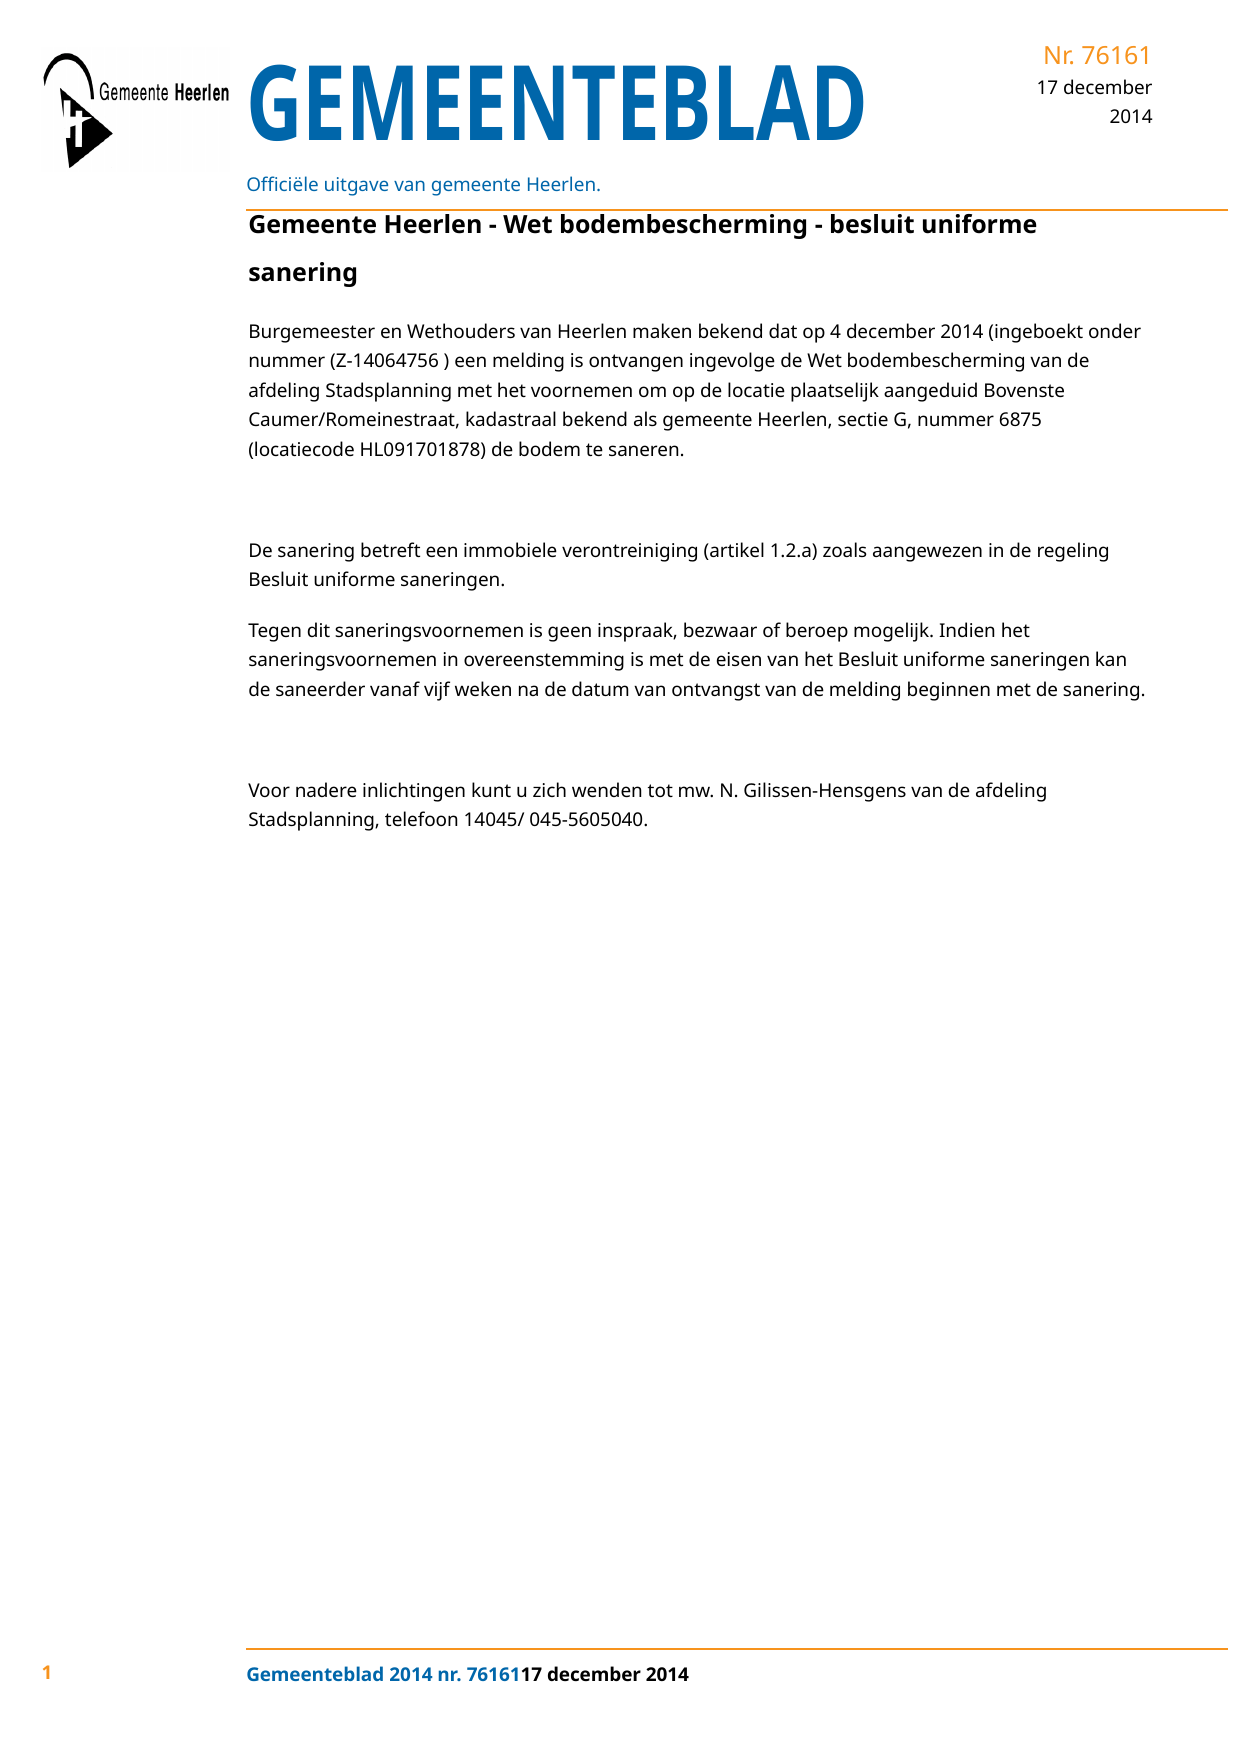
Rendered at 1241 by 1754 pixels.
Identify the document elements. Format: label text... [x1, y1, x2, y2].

text Burgemeester en Wethouders van Heerlen maken bekend dat op 4 december 2014 (ingeboekt onder nummer (Z-14064756 ) een melding is ontvangen ingevolge de Wet bodembescherming van de afdeling Stadsplanning met het voornemen om op de locatie plaatselijk aangeduid Bovenste Caumer/Romeinestraat, kadastraal bekend als gemeente Heerlen, sectie G, nummer 6875 (locatiecode HL091701878) de bodem te saneren. [248, 318, 1152, 462]
text De sanering betreft een immobiele verontreiniging (artikel 1.2.a) zoals aangewezen in de regeling Besluit uniforme saneringen. [248, 537, 1152, 592]
text Voor nadere inlichtingen kunt u zich wenden tot mw. N. Gilissen-Hensgens van de afdeling Stadsplanning, telefoon 14045/ 045-5605040. [248, 777, 1152, 832]
text Gemeente Heerlen - Wet bodembescherming - besluit uniforme sanering [248, 211, 1152, 288]
text Tegen dit saneringsvoornemen is geen inspraak, bezwaar of beroep mogelijk. Indien het saneringsvoornemen in overeenstemming is met de eisen van het Besluit uniforme saneringen kan de saneerder vanaf vijf weken na de datum van ontvangst van de melding beginnen met de sanering. [248, 617, 1152, 702]
picture [41, 47, 231, 172]
